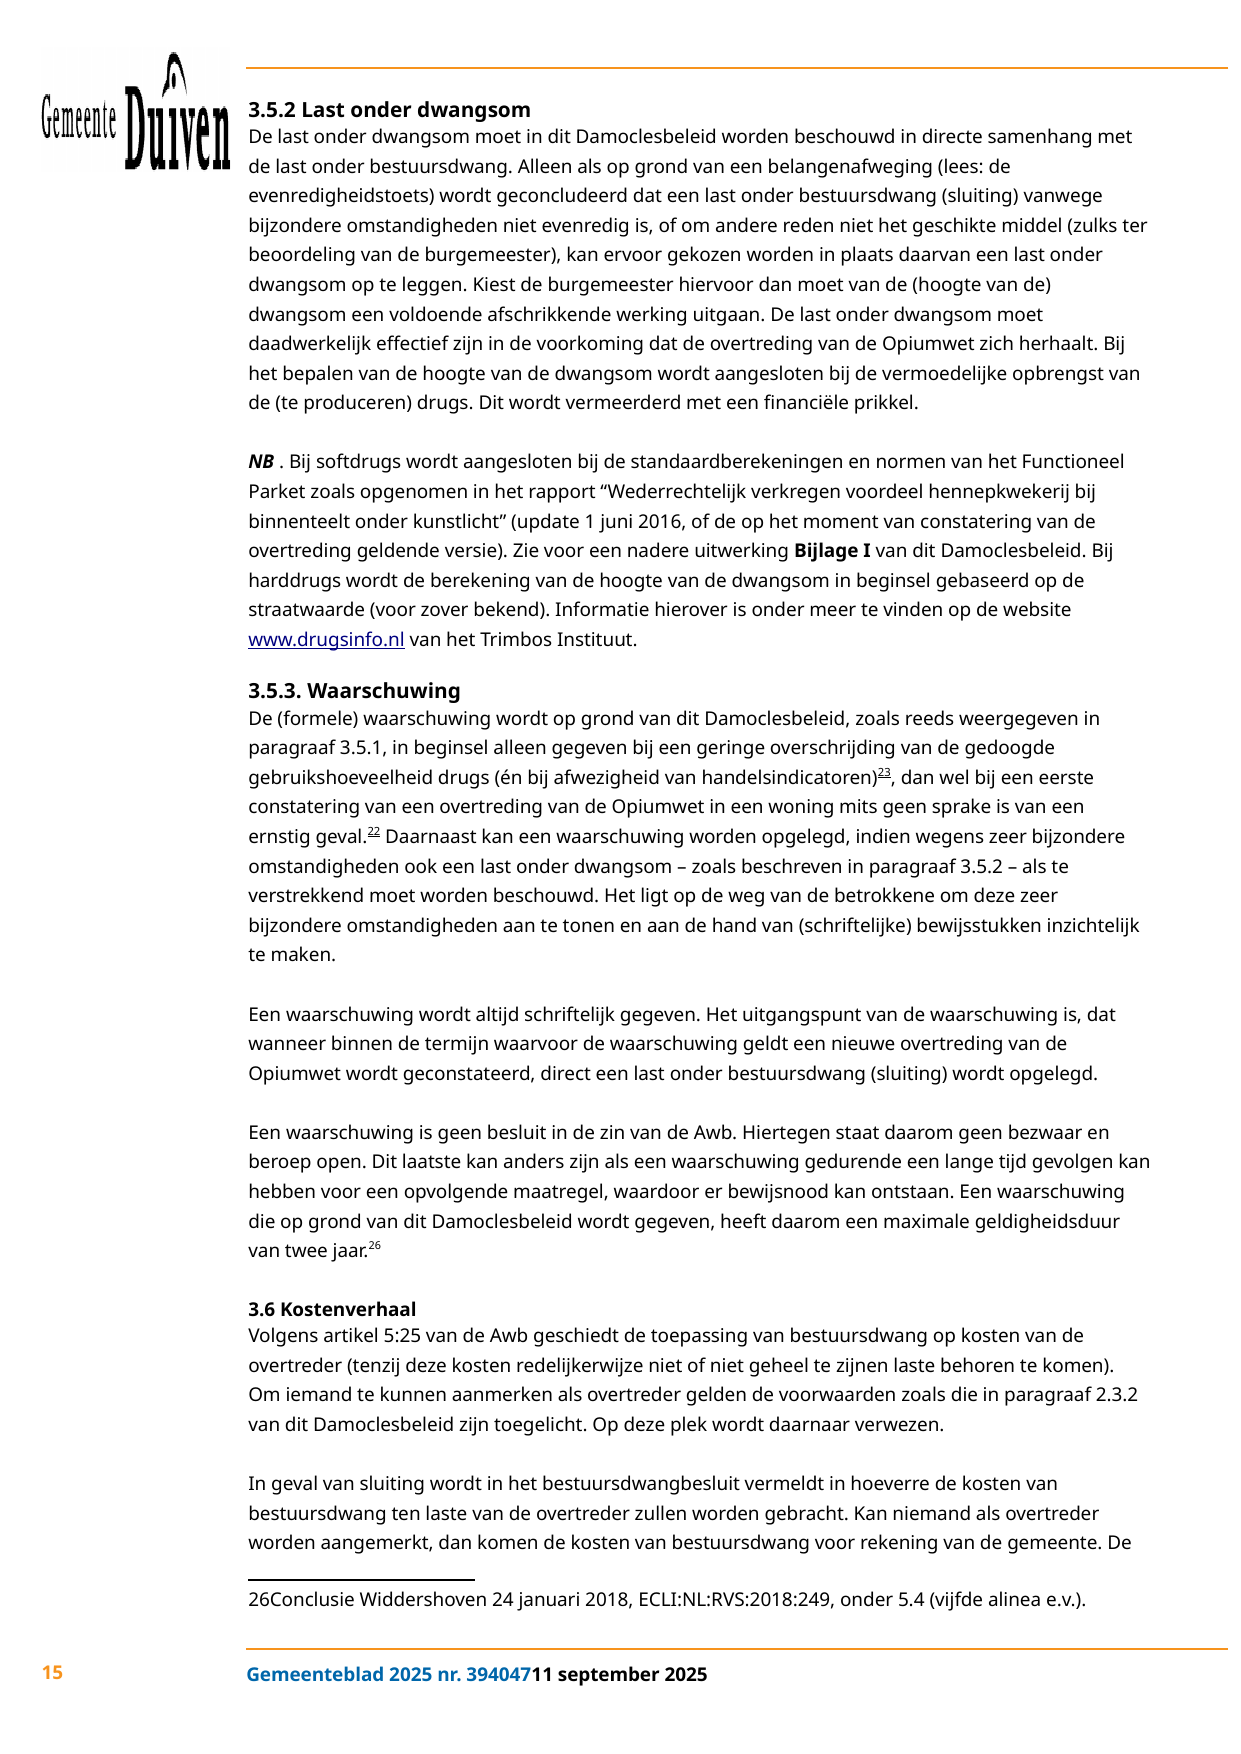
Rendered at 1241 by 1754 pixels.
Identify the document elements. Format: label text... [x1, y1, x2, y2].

text NB . Bij softdrugs wordt aangesloten bij de standaardberekeningen en normen van het Functioneel Parket zoals opgenomen in het rapport “Wederrechtelijk verkregen voordeel hennepkwekerij bij binnenteelt onder kunstlicht” (update 1 juni 2016, of de op het moment van constatering van de overtreding geldende versie). Zie voor een nadere uitwerking Bijlage I van dit Damoclesbeleid. Bij harddrugs wordt de berekening van de hoogte van de dwangsom in beginsel gebaseerd op de straatwaarde (voor zover bekend). Informatie hierover is onder meer te vinden op de website www.drugsinfo.nl van het Trimbos Instituut. [248, 449, 1152, 652]
text 3.5.2 Last onder dwangsom [248, 95, 1152, 123]
text 3.6 Kostenverhaal [248, 1297, 1152, 1322]
text De last onder dwangsom moet in dit Damoclesbeleid worden beschouwd in directe samenhang met de last onder bestuursdwang. Alleen als op grond van een belangenafweging (lees: de evenredigheidstoets) wordt geconcludeerd dat een last onder bestuursdwang (sluiting) vanwege bijzondere omstandigheden niet evenredig is, of om andere reden niet het geschikte middel (zulks ter beoordeling van de burgemeester), kan ervoor gekozen worden in plaats daarvan een last onder dwangsom op te leggen. Kiest de burgemeester hiervoor dan moet van de (hoogte van de) dwangsom een voldoende afschrikkende werking uitgaan. De last onder dwangsom moet daadwerkelijk effectief zijn in de voorkoming dat de overtreding van de Opiumwet zich herhaalt. Bij het bepalen van de hoogte van de dwangsom wordt aangesloten bij de vermoedelijke opbrengst van de (te produceren) drugs. Dit wordt vermeerderd met een financiële prikkel. [248, 123, 1152, 415]
text 3.5.3. Waarschuwing [248, 677, 1152, 705]
text Een waarschuwing wordt altijd schriftelijk gegeven. Het uitgangspunt van de waarschuwing is, dat wanneer binnen de termijn waarvoor de waarschuwing geldt een nieuwe overtreding van de Opiumwet wordt geconstateerd, direct een last onder bestuursdwang (sluiting) wordt opgelegd. [248, 1001, 1152, 1086]
text Volgens artikel 5:25 van de Awb geschiedt de toepassing van bestuursdwang op kosten van de overtreder (tenzij deze kosten redelijkerwijze niet of niet geheel te zijnen laste behoren te komen). Om iemand te kunnen aanmerken als overtreder gelden de voorwaarden zoals die in paragraaf 2.3.2 van dit Damoclesbeleid zijn toegelicht. Op deze plek wordt daarnaar verwezen. [248, 1322, 1152, 1437]
text De (formele) waarschuwing wordt op grond van dit Damoclesbeleid, zoals reeds weergegeven in paragraaf 3.5.1, in beginsel alleen gegeven bij een geringe overschrijding van de gedoogde gebruikshoeveelheid drugs (én bij afwezigheid van handelsindicatoren)23, dan wel bij een eerste constatering van een overtreding van de Opiumwet in een woning mits geen sprake is van een ernstig geval.22 Daarnaast kan een waarschuwing worden opgelegd, indien wegens zeer bijzondere omstandigheden ook een last onder dwangsom – zoals beschreven in paragraaf 3.5.2 – als te verstrekkend moet worden beschouwd. Het ligt op de weg van de betrokkene om deze zeer bijzondere omstandigheden aan te tonen en aan de hand van (schriftelijke) bewijsstukken inzichtelijk te maken. [248, 705, 1152, 967]
text In geval van sluiting wordt in het bestuursdwangbesluit vermeldt in hoeverre de kosten van bestuursdwang ten laste van de overtreder zullen worden gebracht. Kan niemand als overtreder worden aangemerkt, dan komen de kosten van bestuursdwang voor rekening van de gemeente. De [248, 1470, 1152, 1555]
text Conclusie Widdershoven 24 januari 2018, ECLI:NL:RVS:2018:249, onder 5.4 (vijfde alinea e.v.). [248, 1586, 1152, 1612]
picture [41, 47, 231, 172]
text Een waarschuwing is geen besluit in de zin van de Awb. Hiertegen staat daarom geen bezwaar en beroep open. Dit laatste kan anders zijn als een waarschuwing gedurende een lange tijd gevolgen kan hebben voor een opvolgende maatregel, waardoor er bewijsnood kan ontstaan. Een waarschuwing die op grond van dit Damoclesbeleid wordt gegeven, heeft daarom een maximale geldigheidsduur van twee jaar. [248, 1119, 1152, 1263]
